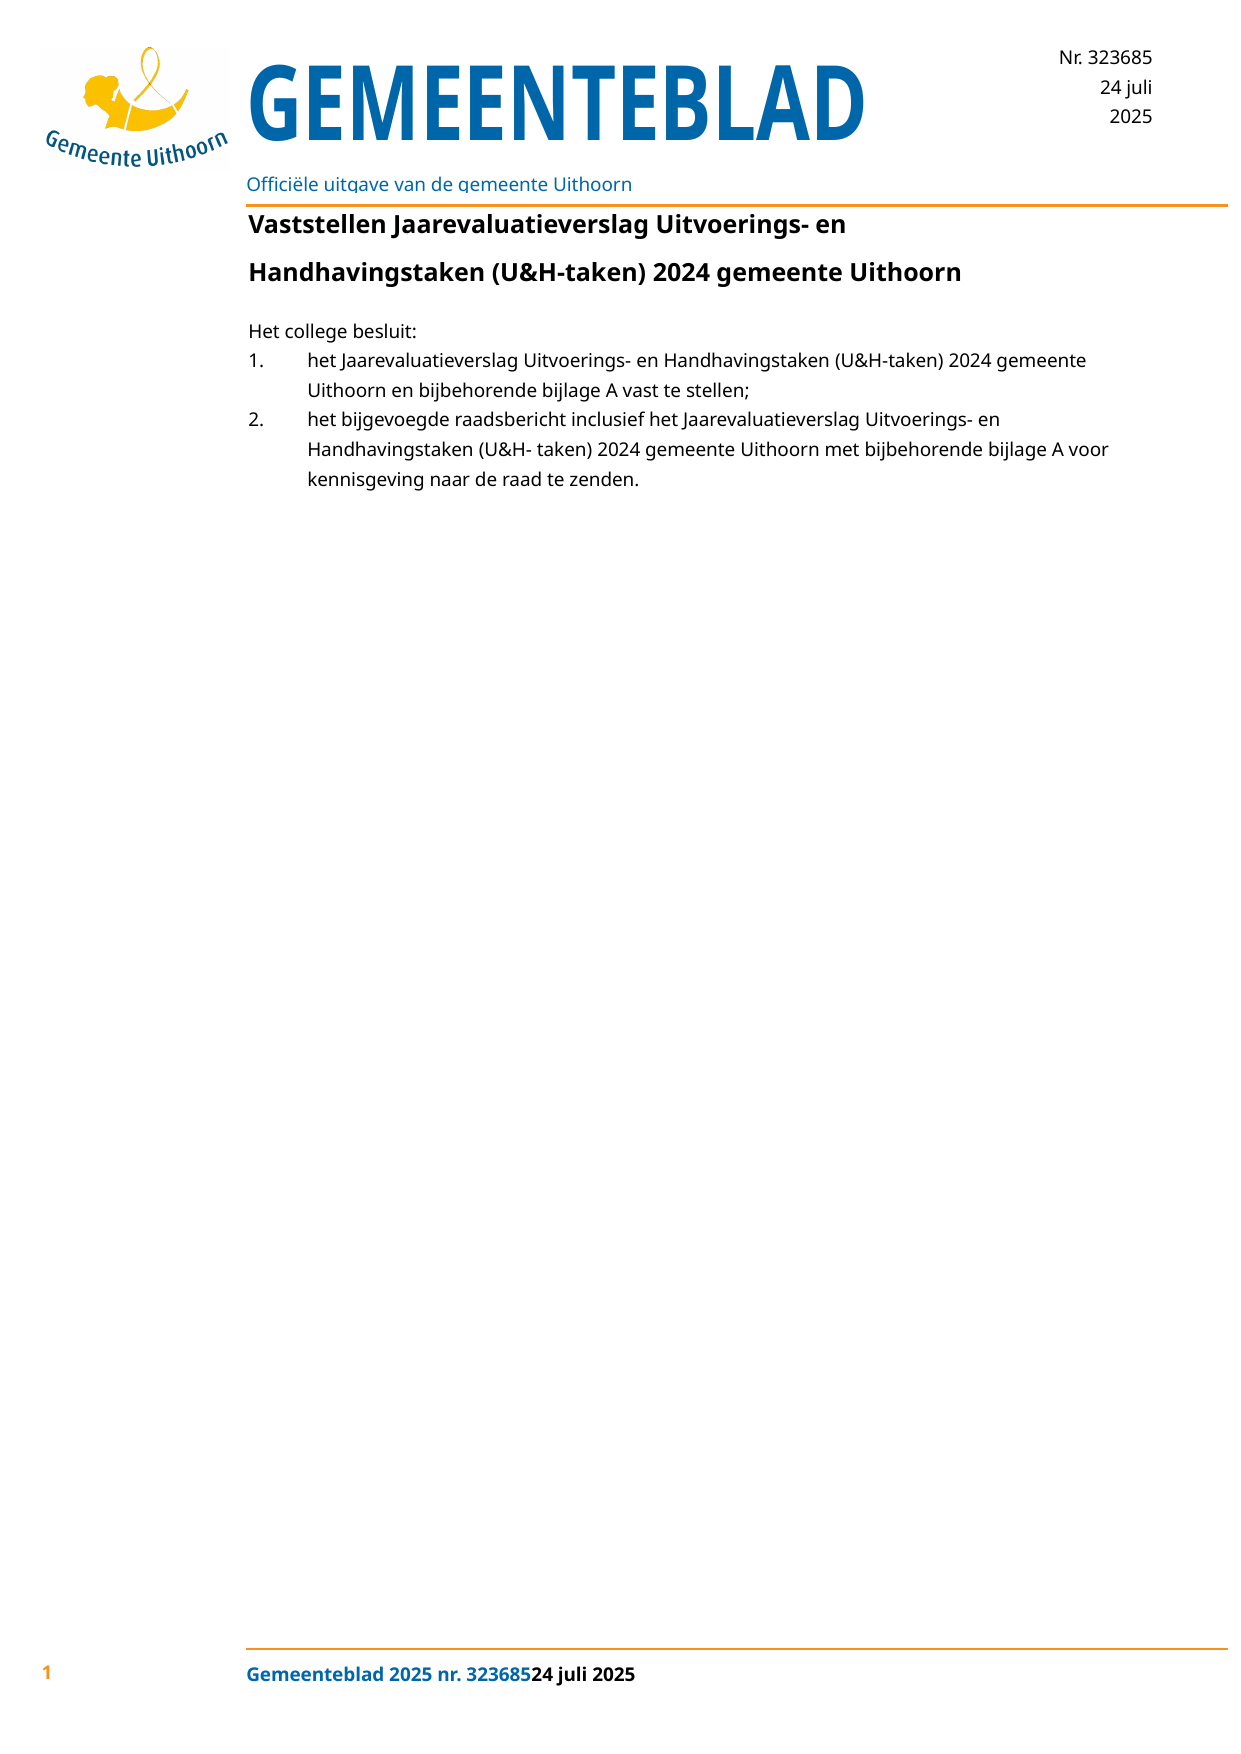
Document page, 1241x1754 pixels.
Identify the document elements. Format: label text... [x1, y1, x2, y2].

text Vaststellen Jaarevaluatieverslag Uitvoerings- en Handhavingstaken (U&H-taken) 2024 gemeente Uithoorn [248, 207, 1152, 288]
list het bijgevoegde raadsbericht inclusief het Jaarevaluatieverslag Uitvoerings- en Handhavingstaken (U&H- taken) 2024 gemeente Uithoorn met bijbehorende bijlage A voor kennisgeving naar de raad te zenden. [248, 407, 1152, 492]
picture [41, 47, 231, 172]
text Het college besluit: [248, 318, 1152, 344]
list het Jaarevaluatieverslag Uitvoerings- en Handhavingstaken (U&H-taken) 2024 gemeente Uithoorn en bijbehorende bijlage A vast te stellen; [248, 347, 1152, 403]
